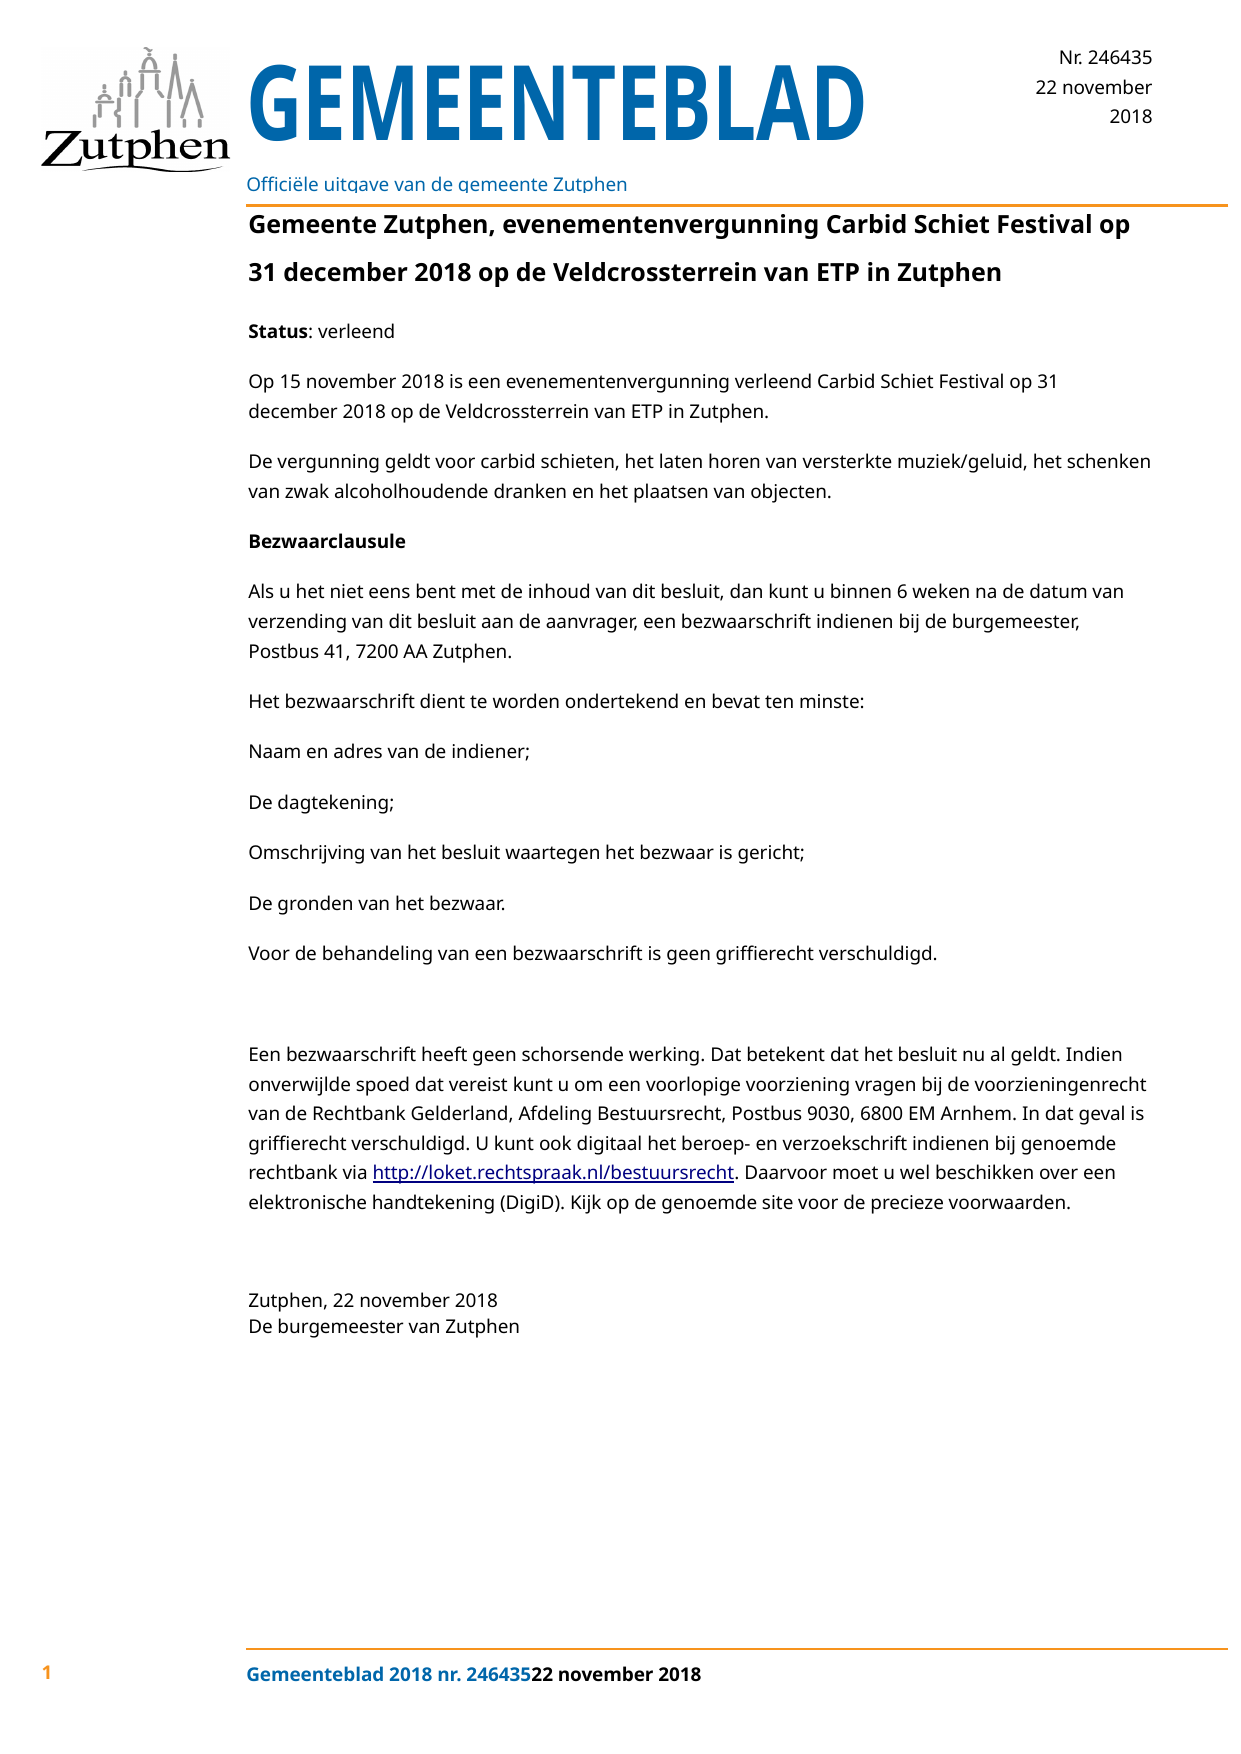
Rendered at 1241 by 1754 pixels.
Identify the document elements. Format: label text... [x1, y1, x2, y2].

text De vergunning geldt voor carbid schieten, het laten horen van versterkte muziek/geluid, het schenken van zwak alcoholhoudende dranken en het plaatsen van objecten. [248, 448, 1152, 504]
text Gemeente Zutphen, evenementenvergunning Carbid Schiet Festival op 31 december 2018 op de Veldcrossterrein van ETP in Zutphen [248, 207, 1152, 288]
text De dagtekening; [248, 789, 1152, 815]
text Een bezwaarschrift heeft geen schorsende werking. Dat betekent dat het besluit nu al geldt. Indien onverwijlde spoed dat vereist kunt u om een voorlopige voorziening vragen bij de voorzieningenrecht van de Rechtbank Gelderland, Afdeling Bestuursrecht, Postbus 9030, 6800 EM Arnhem. In dat geval is griffierecht verschuldigd. U kunt ook digitaal het beroep- en verzoekschrift indienen bij genoemde rechtbank via http://loket.rechtspraak.nl/bestuursrecht. Daarvoor moet u wel beschikken over een elektronische handtekening (DigiD). Kijk op de genoemde site voor de precieze voorwaarden. [248, 1041, 1152, 1215]
text Op 15 november 2018 is een evenementenvergunning verleend Carbid Schiet Festival op 31 december 2018 op de Veldcrossterrein van ETP in Zutphen. [248, 368, 1152, 424]
text Bezwaarclausule [248, 528, 1152, 554]
text Voor de behandeling van een bezwaarschrift is geen griffierecht verschuldigd. [248, 940, 1152, 966]
text Als u het niet eens bent met de inhoud van dit besluit, dan kunt u binnen 6 weken na de datum van verzending van dit besluit aan de aanvrager, een bezwaarschrift indienen bij de burgemeester, Postbus 41, 7200 AA Zutphen. [248, 579, 1152, 664]
text Naam en adres van de indiener; [248, 739, 1152, 764]
text Zutphen, 22 november 2018 [248, 1287, 1152, 1313]
text Omschrijving van het besluit waartegen het bezwaar is gericht; [248, 839, 1152, 865]
text Status: verleend [248, 318, 1152, 344]
text De gronden van het bezwaar. [248, 890, 1152, 916]
text De burgemeester van Zutphen [248, 1313, 1152, 1339]
picture [41, 47, 231, 172]
text Het bezwaarschrift dient te worden ondertekend en bevat ten minste: [248, 688, 1152, 714]
